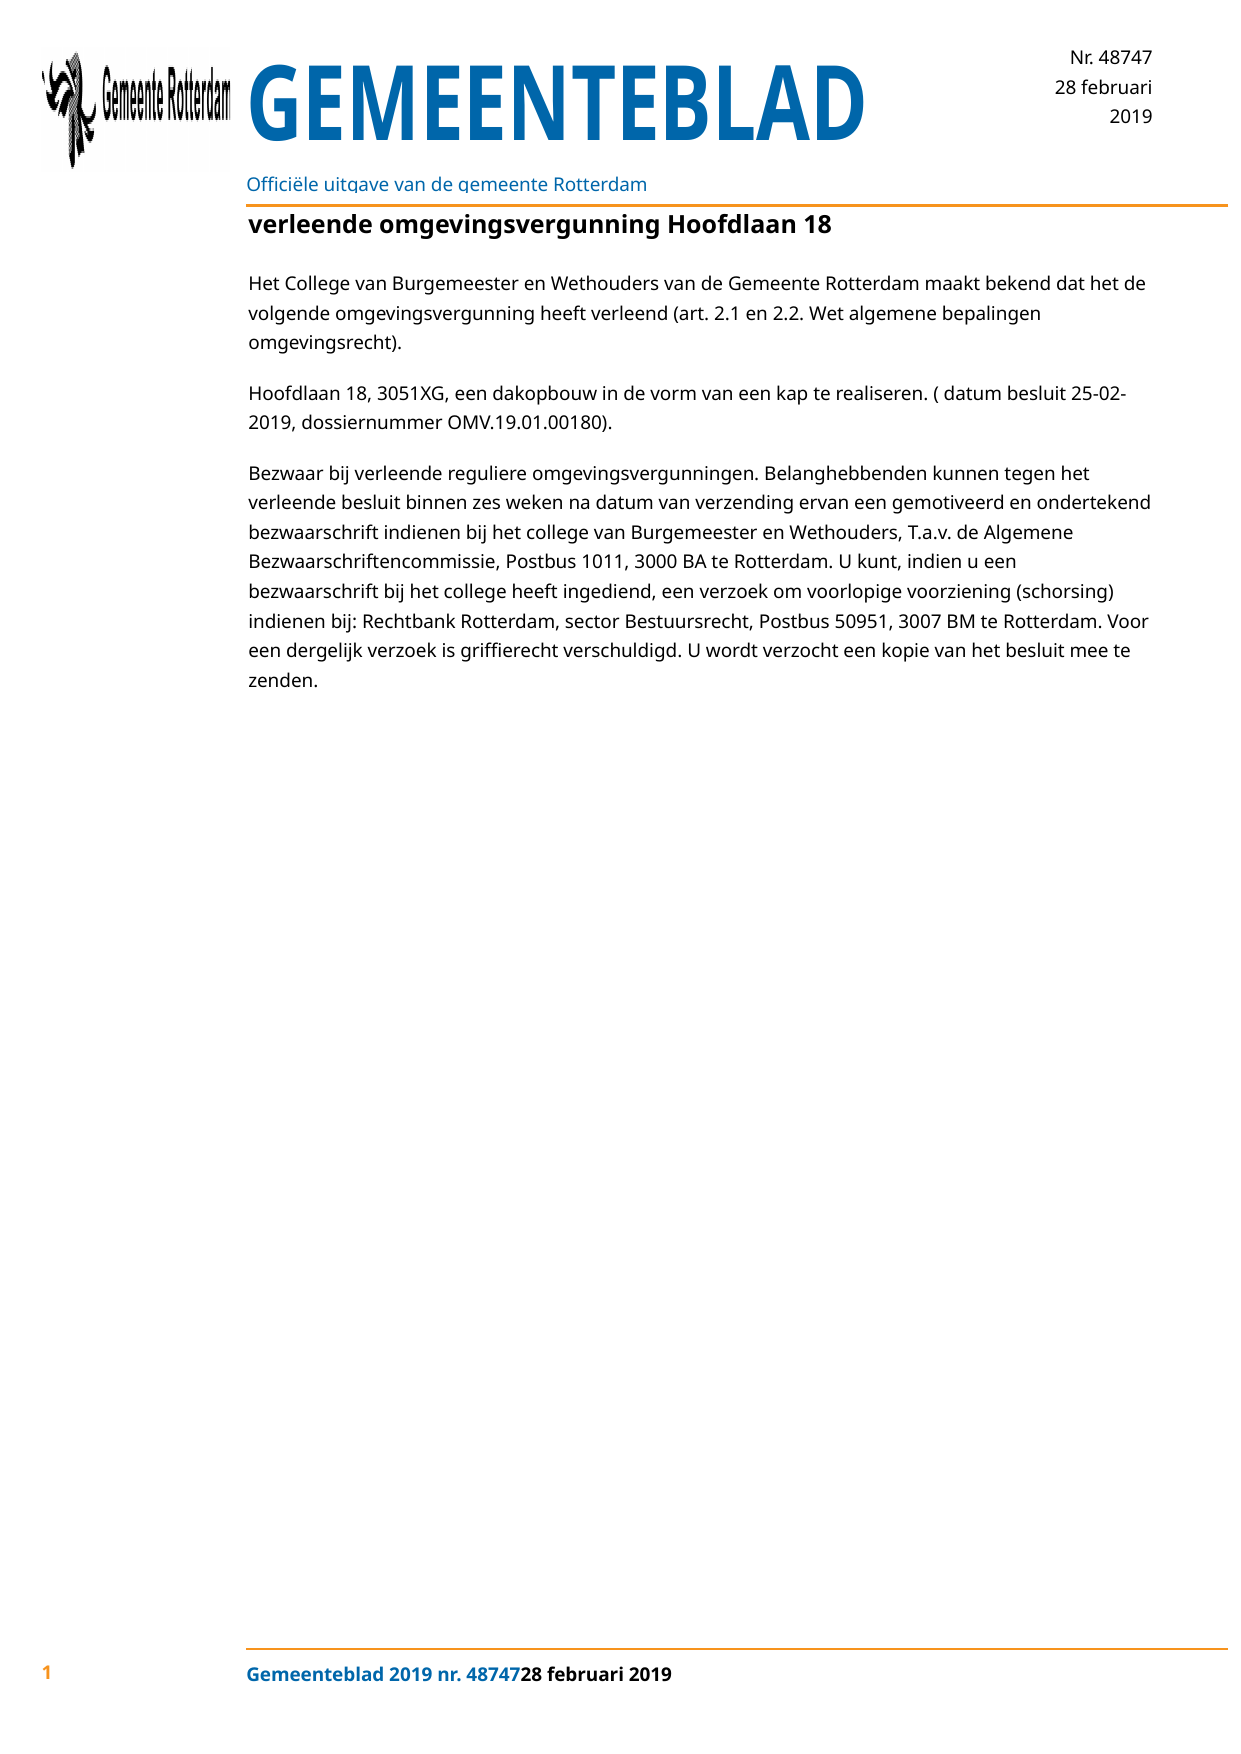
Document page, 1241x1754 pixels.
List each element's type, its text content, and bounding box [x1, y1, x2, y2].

text verleende omgevingsvergunning Hoofdlaan 18 [248, 207, 1152, 241]
picture [41, 47, 231, 172]
text Het College van Burgemeester en Wethouders van de Gemeente Rotterdam maakt bekend dat het de volgende omgevingsvergunning heeft verleend (art. 2.1 en 2.2. Wet algemene bepalingen omgevingsrecht). [248, 270, 1152, 355]
text Hoofdlaan 18, 3051XG, een dakopbouw in de vorm van een kap te realiseren. ( datum besluit 25-02-2019, dossiernummer OMV.19.01.00180). [248, 380, 1152, 435]
text Bezwaar bij verleende reguliere omgevingsvergunningen. Belanghebbenden kunnen tegen het verleende besluit binnen zes weken na datum van verzending ervan een gemotiveerd en ondertekend bezwaarschrift indienen bij het college van Burgemeester en Wethouders, T.a.v. de Algemene Bezwaarschriftencommissie, Postbus 1011, 3000 BA te Rotterdam. U kunt, indien u een bezwaarschrift bij het college heeft ingediend, een verzoek om voorlopige voorziening (schorsing) indienen bij: Rechtbank Rotterdam, sector Bestuursrecht, Postbus 50951, 3007 BM te Rotterdam. Voor een dergelijk verzoek is griffierecht verschuldigd. U wordt verzocht een kopie van het besluit mee te zenden. [248, 460, 1152, 693]
